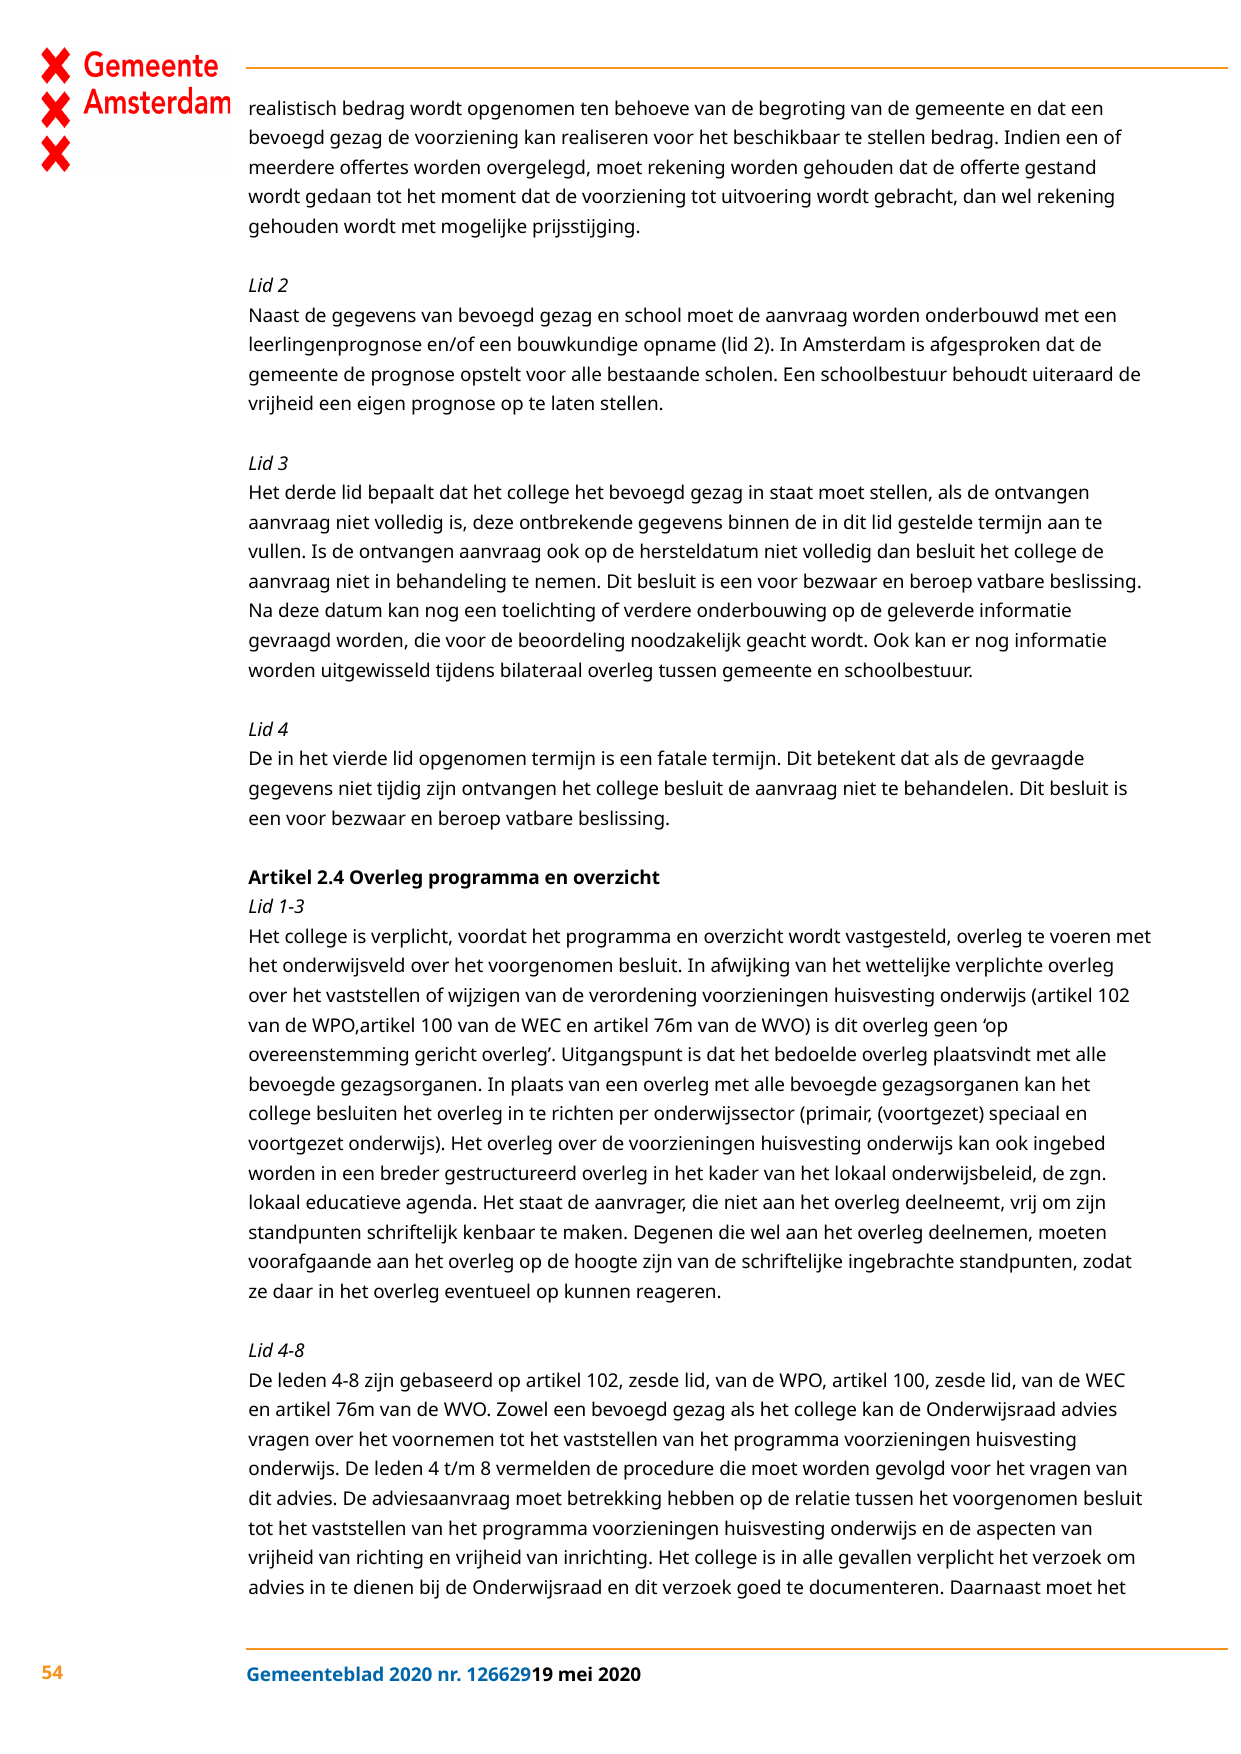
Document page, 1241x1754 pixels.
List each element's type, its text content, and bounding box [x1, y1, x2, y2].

picture [41, 47, 231, 172]
text Lid 4-8 [248, 1337, 1152, 1363]
text Het derde lid bepaalt dat het college het bevoegd gezag in staat moet stellen, als de ontvangen aanvraag niet volledig is, deze ontbrekende gegevens binnen de in dit lid gestelde termijn aan te vullen. Is de ontvangen aanvraag ook op de hersteldatum niet volledig dan besluit het college de aanvraag niet in behandeling te nemen. Dit besluit is een voor bezwaar en beroep vatbare beslissing. [248, 479, 1152, 594]
text Lid 1-3 [248, 893, 1152, 919]
text Lid 4 [248, 716, 1152, 742]
text Het college is verplicht, voordat het programma en overzicht wordt vastgesteld, overleg te voeren met het onderwijsveld over het voorgenomen besluit. In afwijking van het wettelijke verplichte overleg over het vaststellen of wijzigen van de verordening voorzieningen huisvesting onderwijs (artikel 102 van de WPO,artikel 100 van de WEC en artikel 76m van de WVO) is dit overleg geen ‘op overeenstemming gericht overleg’. Uitgangspunt is dat het bedoelde overleg plaatsvindt met alle bevoegde gezagsorganen. In plaats van een overleg met alle bevoegde gezagsorganen kan het college besluiten het overleg in te richten per onderwijssector (primair, (voortgezet) speciaal en voortgezet onderwijs). Het overleg over de voorzieningen huisvesting onderwijs kan ook ingebed worden in een breder gestructureerd overleg in het kader van het lokaal onderwijsbeleid, de zgn. lokaal educatieve agenda. Het staat de aanvrager, die niet aan het overleg deelneemt, vrij om zijn standpunten schriftelijk kenbaar te maken. Degenen die wel aan het overleg deelnemen, moeten voorafgaande aan het overleg op de hoogte zijn van de schriftelijke ingebrachte standpunten, zodat ze daar in het overleg eventueel op kunnen reageren. [248, 923, 1152, 1304]
text De in het vierde lid opgenomen termijn is een fatale termijn. Dit betekent dat als de gevraagde gegevens niet tijdig zijn ontvangen het college besluit de aanvraag niet te behandelen. Dit besluit is een voor bezwaar en beroep vatbare beslissing. [248, 746, 1152, 831]
text De leden 4-8 zijn gebaseerd op artikel 102, zesde lid, van de WPO, artikel 100, zesde lid, van de WEC en artikel 76m van de WVO. Zowel een bevoegd gezag als het college kan de Onderwijsraad advies vragen over het voornemen tot het vaststellen van het programma voorzieningen huisvesting onderwijs. De leden 4 t/m 8 vermelden de procedure die moet worden gevolgd voor het vragen van dit advies. De adviesaanvraag moet betrekking hebben op de relatie tussen het voorgenomen besluit tot het vaststellen van het programma voorzieningen huisvesting onderwijs en de aspecten van vrijheid van richting en vrijheid van inrichting. Het college is in alle gevallen verplicht het verzoek om advies in te dienen bij de Onderwijsraad en dit verzoek goed te documenteren. Daarnaast moet het [248, 1367, 1152, 1600]
text Artikel 2.4 Overleg programma en overzicht [248, 864, 1152, 890]
text Lid 2 [248, 272, 1152, 298]
text Naast de gegevens van bevoegd gezag en school moet de aanvraag worden onderbouwd met een leerlingenprognose en/of een bouwkundige opname (lid 2). In Amsterdam is afgesproken dat de gemeente de prognose opstelt voor alle bestaande scholen. Een schoolbestuur behoudt uiteraard de vrijheid een eigen prognose op te laten stellen. [248, 302, 1152, 416]
text Na deze datum kan nog een toelichting of verdere onderbouwing op de geleverde informatie gevraagd worden, die voor de beoordeling noodzakelijk geacht wordt. Ook kan er nog informatie worden uitgewisseld tijdens bilateraal overleg tussen gemeente en schoolbestuur. [248, 598, 1152, 683]
text realistisch bedrag wordt opgenomen ten behoeve van de begroting van de gemeente en dat een bevoegd gezag de voorziening kan realiseren voor het beschikbaar te stellen bedrag. Indien een of meerdere offertes worden overgelegd, moet rekening worden gehouden dat de offerte gestand wordt gedaan tot het moment dat de voorziening tot uitvoering wordt gebracht, dan wel rekening gehouden wordt met mogelijke prijsstijging. [248, 95, 1152, 239]
text Lid 3 [248, 450, 1152, 476]
